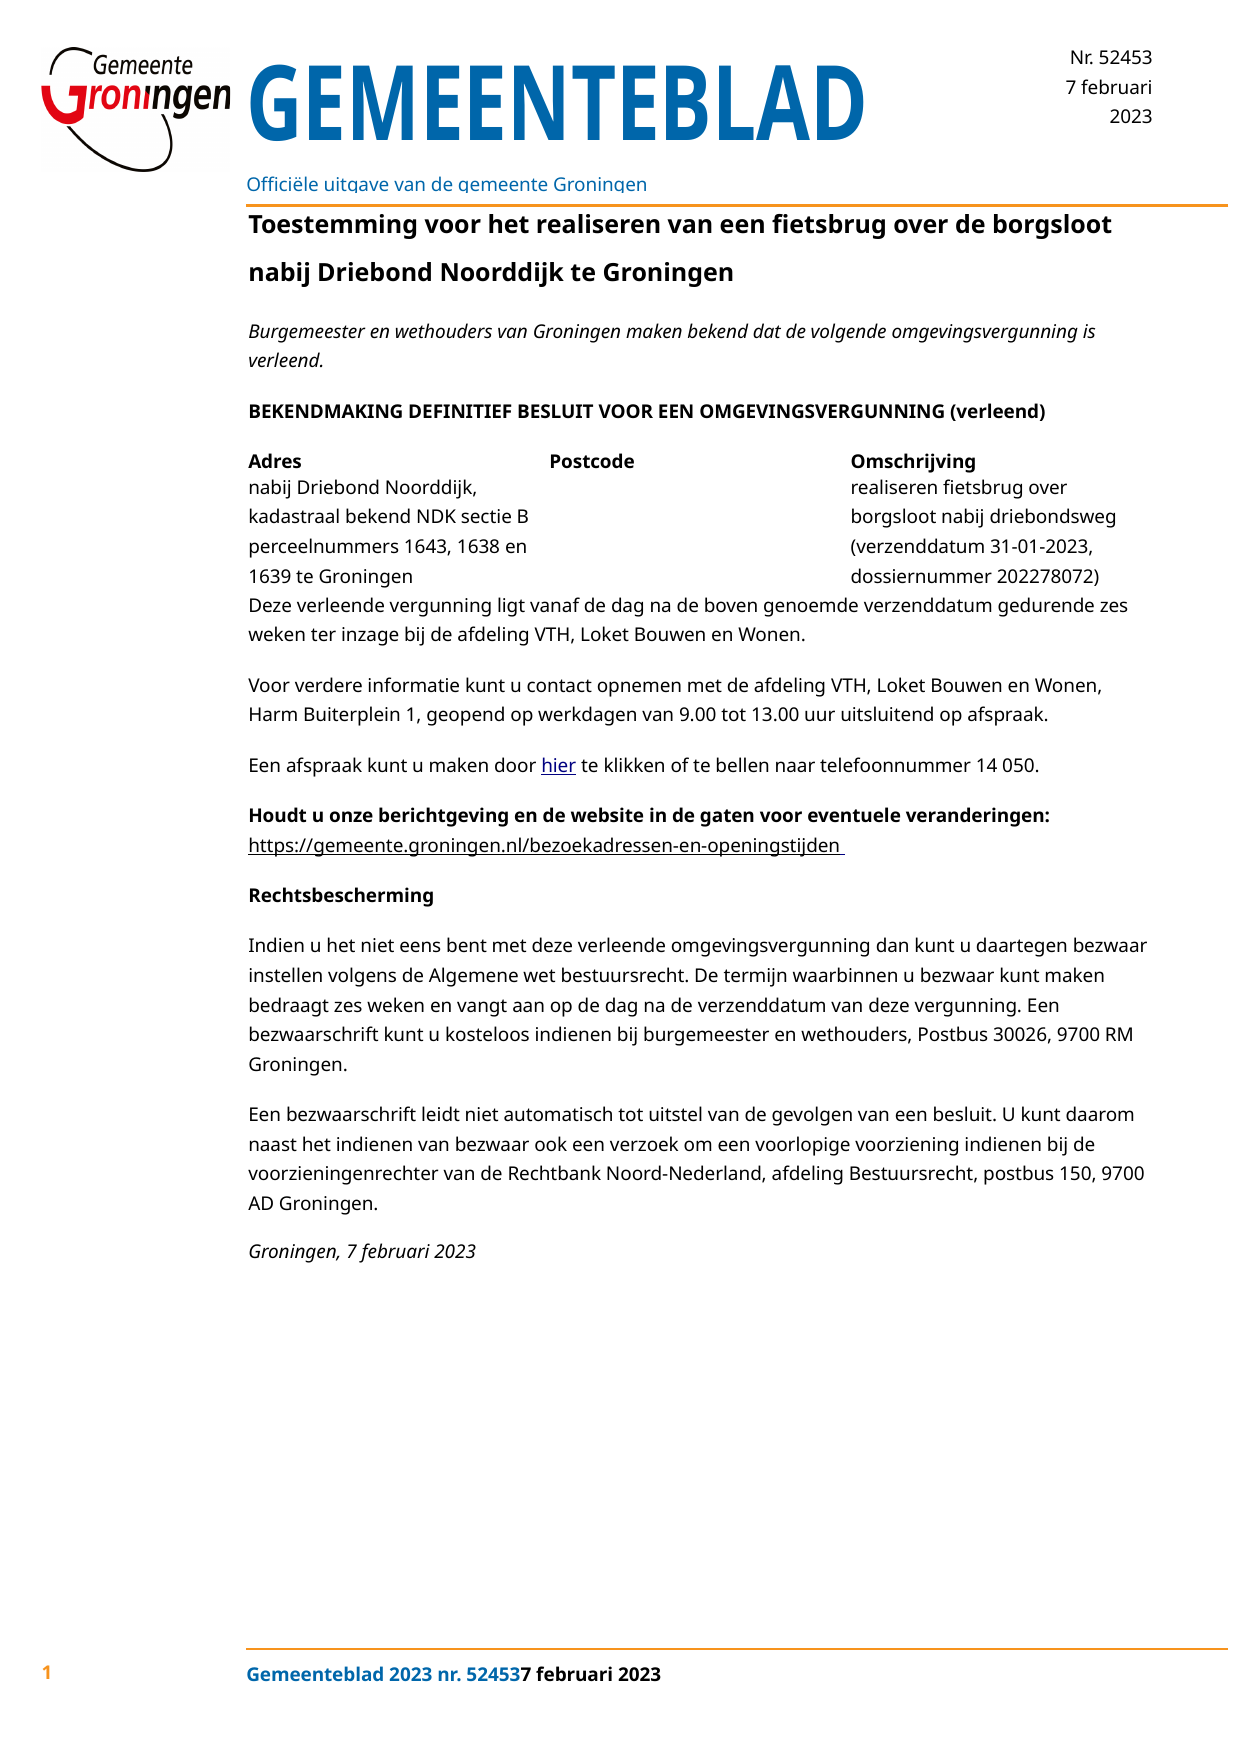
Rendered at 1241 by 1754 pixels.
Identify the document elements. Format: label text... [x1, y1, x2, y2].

text Een afspraak kunt u maken door hier te klikken of te bellen naar telefoonnummer 14 050. [248, 752, 1152, 778]
table_cell [549, 474, 850, 589]
table_cell nabij Driebond Noorddijk, kadastraal bekend NDK sectie B perceelnummers 1643, 1638 en 1639 te Groningen [248, 474, 549, 589]
table_header Omschrijving [850, 449, 1152, 474]
text Voor verdere informatie kunt u contact opnemen met de afdeling VTH, Loket Bouwen en Wonen, Harm Buiterplein 1, geopend op werkdagen van 9.00 tot 13.00 uur uitsluitend op afspraak. [248, 672, 1152, 727]
text BEKENDMAKING DEFINITIEF BESLUIT VOOR EEN OMGEVINGSVERGUNNING (verleend) [248, 398, 1152, 424]
table_header Postcode [549, 449, 850, 474]
text Toestemming voor het realiseren van een fietsbrug over de borgsloot nabij Driebond Noorddijk te Groningen [248, 207, 1152, 288]
text Burgemeester en wethouders van Groningen maken bekend dat de volgende omgevingsvergunning is verleend. [248, 318, 1152, 373]
picture [41, 47, 231, 172]
table_cell realiseren fietsbrug over borgsloot nabij driebondsweg (verzenddatum 31-01-2023, dossiernummer 202278072) [850, 474, 1152, 589]
text Houdt u onze berichtgeving en de website in de gaten voor eventuele veranderingen: https://gemeente.groningen.nl/bezoekadressen-en-openingstijden [248, 802, 1152, 858]
text Indien u het niet eens bent met deze verleende omgevingsvergunning dan kunt u daartegen bezwaar instellen volgens de Algemene wet bestuursrecht. De termijn waarbinnen u bezwaar kunt maken bedraagt zes weken en vangt aan op de dag na de verzenddatum van deze vergunning. Een bezwaarschrift kunt u kosteloos indienen bij burgemeester en wethouders, Postbus 30026, 9700 RM Groningen. [248, 933, 1152, 1077]
text Deze verleende vergunning ligt vanaf de dag na de boven genoemde verzenddatum gedurende zes weken ter inzage bij de afdeling VTH, Loket Bouwen en Wonen. [248, 592, 1152, 647]
text Groningen, 7 februari 2023 [248, 1238, 1152, 1264]
text Een bezwaarschrift leidt niet automatisch tot uitstel van de gevolgen van een besluit. U kunt daarom naast het indienen van bezwaar ook een verzoek om een voorlopige voorziening indienen bij de voorzieningenrechter van de Rechtbank Noord-Nederland, afdeling Bestuursrecht, postbus 150, 9700 AD Groningen. [248, 1101, 1152, 1216]
text Rechtsbescherming [248, 882, 1152, 908]
table_header Adres [248, 449, 549, 474]
